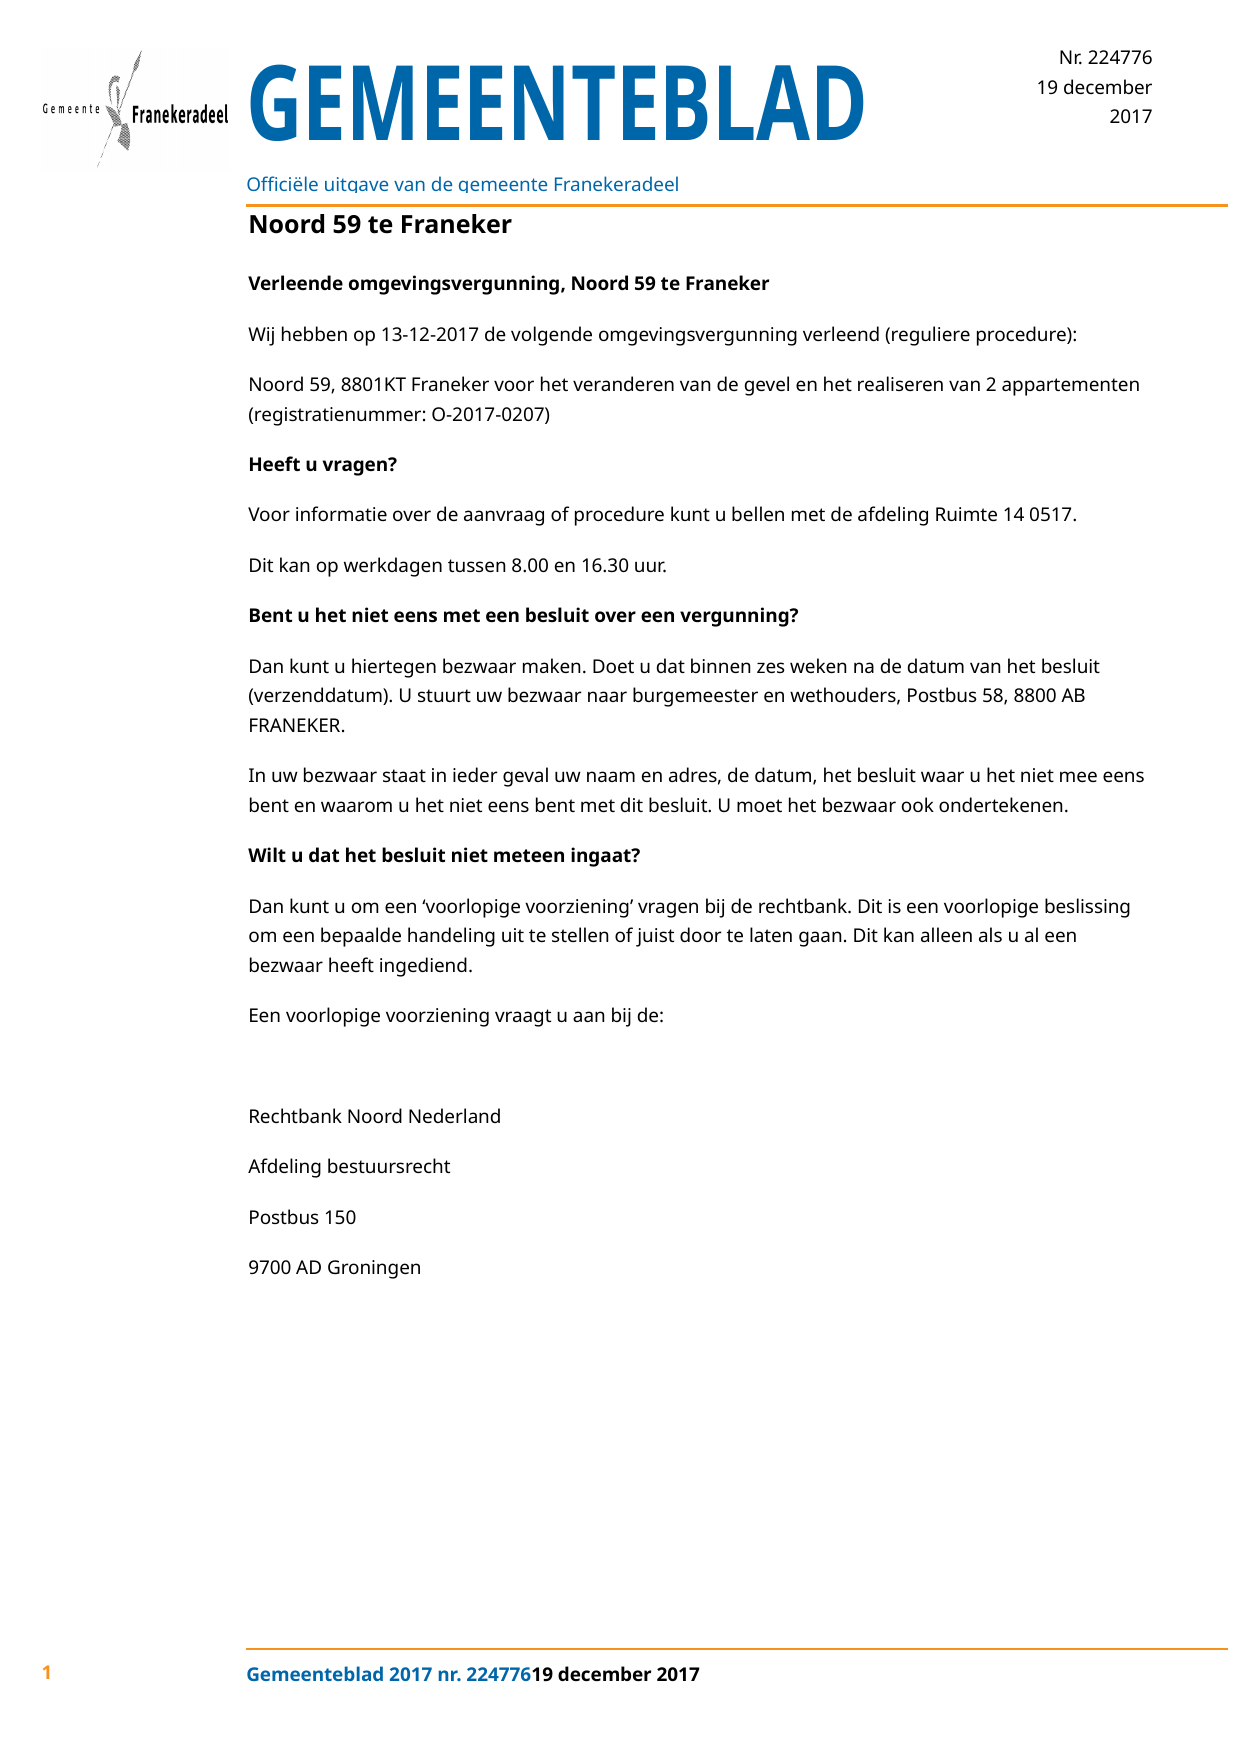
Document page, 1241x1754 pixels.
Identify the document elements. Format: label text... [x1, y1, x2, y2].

picture [41, 47, 231, 172]
text Rechtbank Noord Nederland [248, 1103, 1152, 1129]
text Voor informatie over de aanvraag of procedure kunt u bellen met de afdeling Ruimte 14 0517. [248, 502, 1152, 527]
text 9700 AD Groningen [248, 1254, 1152, 1280]
text Dan kunt u om een ‘voorlopige voorziening’ vragen bij de rechtbank. Dit is een voorlopige beslissing om een bepaalde handeling uit te stellen of juist door te laten gaan. Dit kan alleen als u al een bezwaar heeft ingediend. [248, 893, 1152, 978]
text Afdeling bestuursrecht [248, 1154, 1152, 1179]
text Postbus 150 [248, 1204, 1152, 1230]
text Verleende omgevingsvergunning, Noord 59 te Franeker [248, 270, 1152, 296]
text Wilt u dat het besluit niet meteen ingaat? [248, 842, 1152, 868]
text Bent u het niet eens met een besluit over een vergunning? [248, 602, 1152, 628]
text Dan kunt u hiertegen bezwaar maken. Doet u dat binnen zes weken na de datum van het besluit (verzenddatum). U stuurt uw bezwaar naar burgemeester en wethouders, Postbus 58, 8800 AB FRANEKER. [248, 653, 1152, 738]
text Wij hebben op 13-12-2017 de volgende omgevingsvergunning verleend (reguliere procedure): [248, 321, 1152, 346]
text Noord 59, 8801KT Franeker voor het veranderen van de gevel en het realiseren van 2 appartementen (registratienummer: O-2017-0207) [248, 371, 1152, 426]
text In uw bezwaar staat in ieder geval uw naam en adres, de datum, het besluit waar u het niet mee eens bent en waarom u het niet eens bent met dit besluit. U moet het bezwaar ook ondertekenen. [248, 762, 1152, 818]
text Noord 59 te Franeker [248, 207, 1152, 241]
text Dit kan op werkdagen tussen 8.00 en 16.30 uur. [248, 552, 1152, 578]
text Heeft u vragen? [248, 451, 1152, 477]
text Een voorlopige voorziening vraagt u aan bij de: [248, 1002, 1152, 1028]
